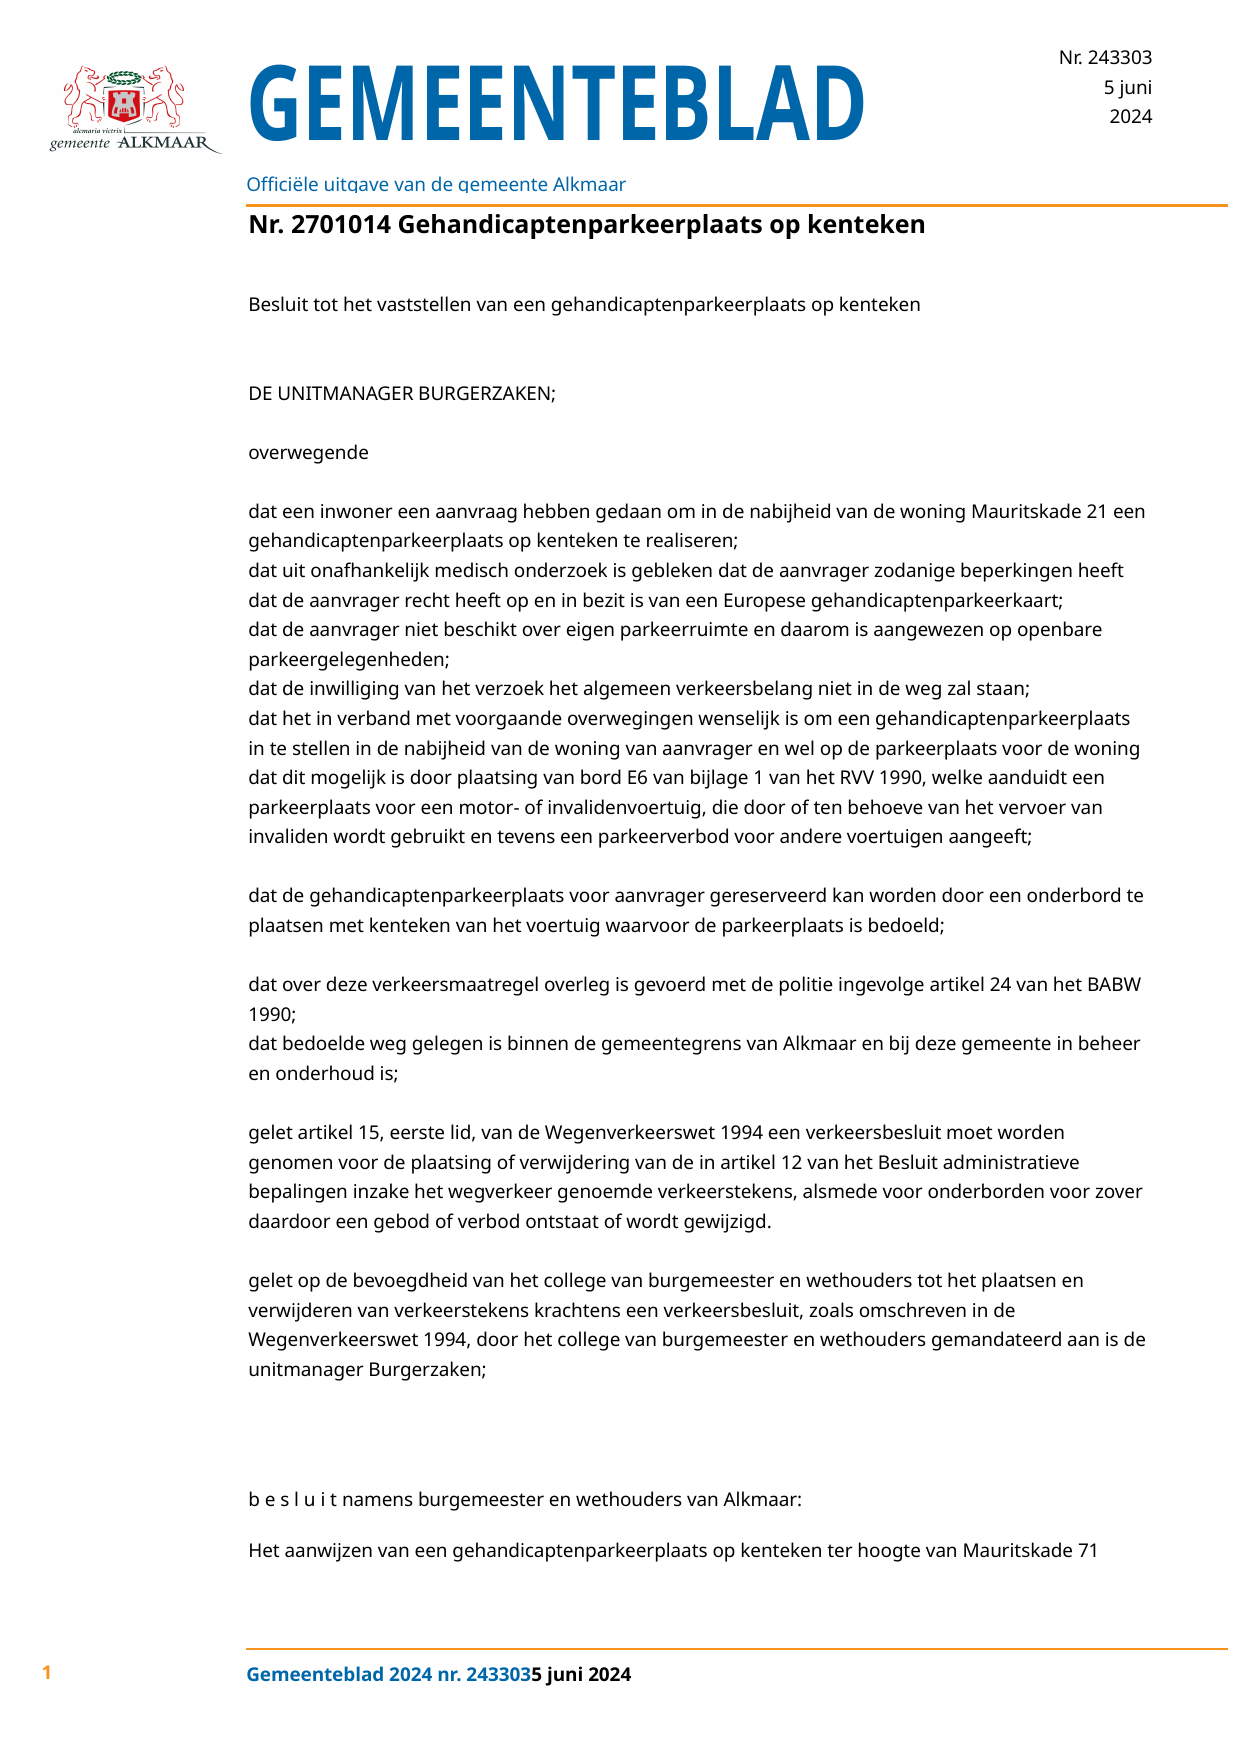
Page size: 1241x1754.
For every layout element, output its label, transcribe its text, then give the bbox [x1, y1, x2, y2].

text dat uit onafhankelijk medisch onderzoek is gebleken dat de aanvrager zodanige beperkingen heeft dat de aanvrager recht heeft op en in bezit is van een Europese gehandicaptenparkeerkaart; [248, 557, 1152, 613]
text dat een inwoner een aanvraag hebben gedaan om in de nabijheid van de woning Mauritskade 21 een gehandicaptenparkeerplaats op kenteken te realiseren; [248, 498, 1152, 553]
text dat de gehandicaptenparkeerplaats voor aanvrager gereserveerd kan worden door een onderbord te plaatsen met kenteken van het voertuig waarvoor de parkeerplaats is bedoeld; [248, 883, 1152, 938]
text dat de aanvrager niet beschikt over eigen parkeerruimte en daarom is aangewezen op openbare parkeergelegenheden; [248, 616, 1152, 672]
text gelet op de bevoegdheid van het college van burgemeester en wethouders tot het plaatsen en verwijderen van verkeerstekens krachtens een verkeersbesluit, zoals omschreven in de Wegenverkeerswet 1994, door het college van burgemeester en wethouders gemandateerd aan is de unitmanager Burgerzaken; [248, 1267, 1152, 1382]
text Nr. 2701014 Gehandicaptenparkeerplaats op kenteken [248, 207, 1152, 241]
text DE UNITMANAGER BURGERZAKEN; [248, 380, 1152, 406]
text Besluit tot het vaststellen van een gehandicaptenparkeerplaats op kenteken [248, 291, 1152, 317]
text dat de inwilliging van het verzoek het algemeen verkeersbelang niet in de weg zal staan; [248, 676, 1152, 701]
text overwegende [248, 439, 1152, 465]
text dat bedoelde weg gelegen is binnen de gemeentegrens van Alkmaar en bij deze gemeente in beheer en onderhoud is; [248, 1031, 1152, 1086]
text dat het in verband met voorgaande overwegingen wenselijk is om een gehandicaptenparkeerplaats in te stellen in de nabijheid van de woning van aanvrager en wel op de parkeerplaats voor de woning dat dit mogelijk is door plaatsing van bord E6 van bijlage 1 van het RVV 1990, welke aanduidt een parkeerplaats voor een motor- of invalidenvoertuig, die door of ten behoeve van het vervoer van invaliden wordt gebruikt en tevens een parkeerverbod voor andere voertuigen aangeeft; [248, 705, 1152, 849]
text b e s l u i t namens burgemeester en wethouders van Alkmaar: [248, 1486, 1152, 1512]
picture [41, 47, 231, 172]
text dat over deze verkeersmaatregel overleg is gevoerd met de politie ingevolge artikel 24 van het BABW 1990; [248, 971, 1152, 1027]
text Het aanwijzen van een gehandicaptenparkeerplaats op kenteken ter hoogte van Mauritskade 71 [248, 1537, 1152, 1563]
text gelet artikel 15, eerste lid, van de Wegenverkeerswet 1994 een verkeersbesluit moet worden genomen voor de plaatsing of verwijdering van de in artikel 12 van het Besluit administratieve bepalingen inzake het wegverkeer genoemde verkeerstekens, alsmede voor onderborden voor zover daardoor een gebod of verbod ontstaat of wordt gewijzigd. [248, 1119, 1152, 1234]
